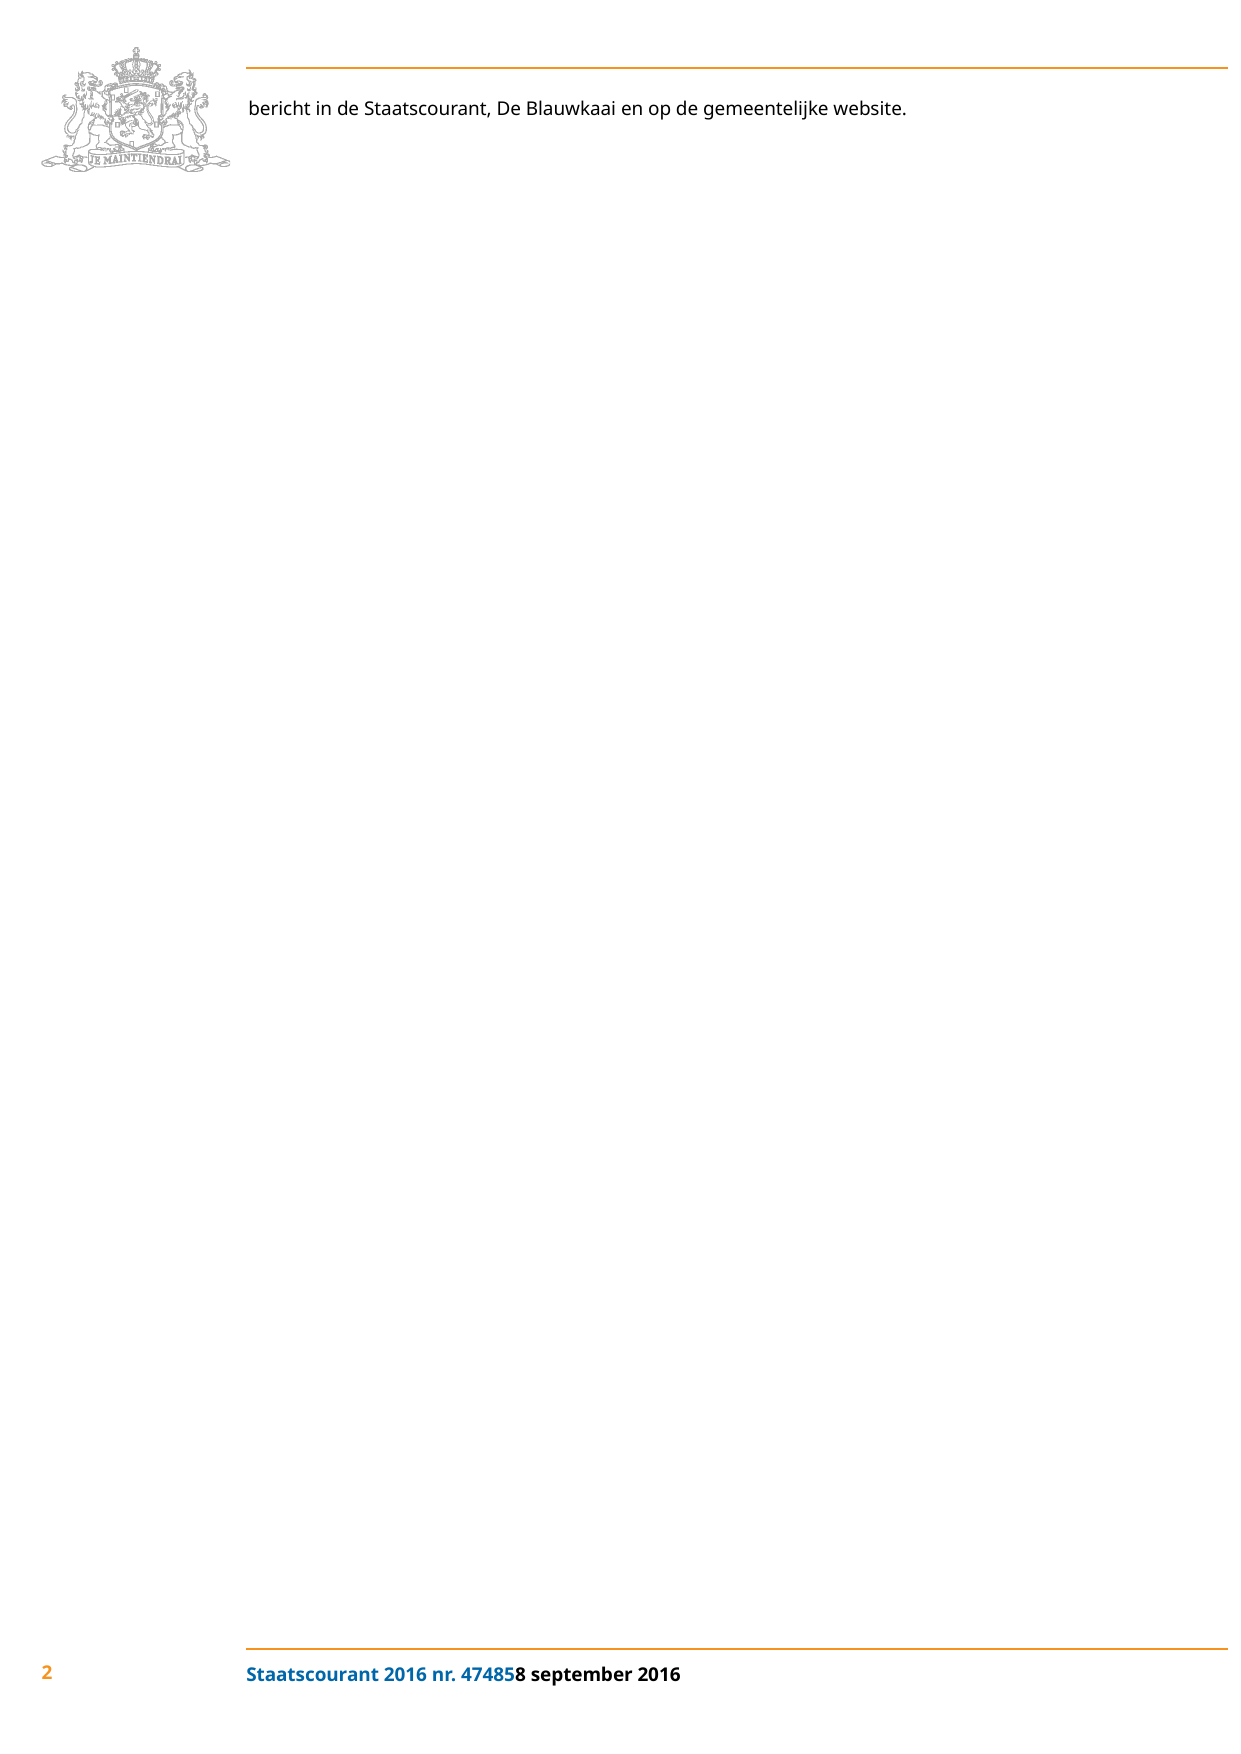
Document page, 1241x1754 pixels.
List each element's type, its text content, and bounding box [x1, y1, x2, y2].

picture [41, 47, 231, 172]
text bericht in de Staatscourant, De Blauwkaai en op de gemeentelijke website. [248, 95, 1152, 121]
